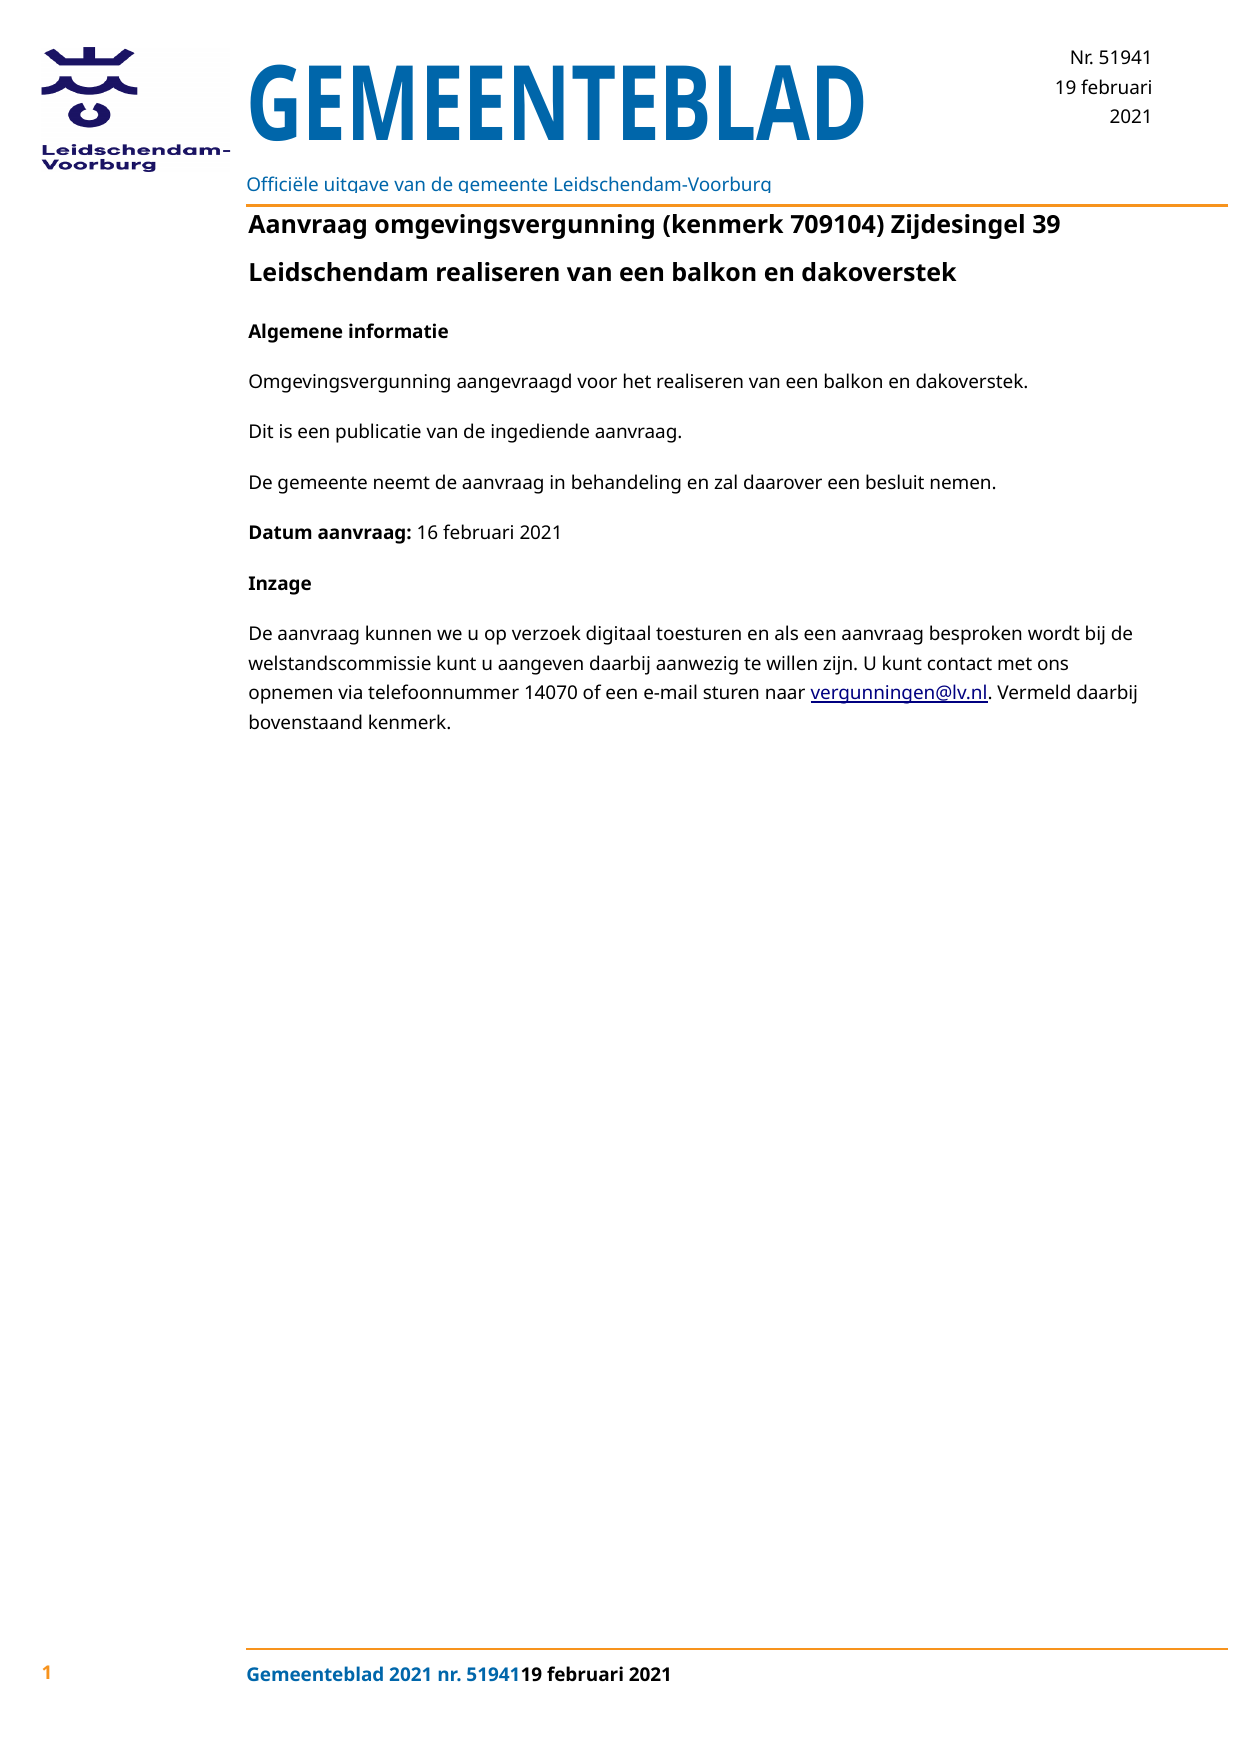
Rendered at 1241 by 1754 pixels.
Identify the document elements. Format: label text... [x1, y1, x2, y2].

text Datum aanvraag: 16 februari 2021 [248, 519, 1152, 545]
text De gemeente neemt de aanvraag in behandeling en zal daarover een besluit nemen. [248, 469, 1152, 495]
text De aanvraag kunnen we u op verzoek digitaal toesturen en als een aanvraag besproken wordt bij de welstandscommissie kunt u aangeven daarbij aanwezig te willen zijn. U kunt contact met ons opnemen via telefoonnummer 14070 of een e-mail sturen naar vergunningen@lv.nl. Vermeld daarbij bovenstaand kenmerk. [248, 620, 1152, 735]
text Inzage [248, 570, 1152, 596]
text Aanvraag omgevingsvergunning (kenmerk 709104) Zijdesingel 39 Leidschendam realiseren van een balkon en dakoverstek [248, 207, 1152, 288]
text Algemene informatie [248, 318, 1152, 344]
picture [41, 47, 231, 172]
text Dit is een publicatie van de ingediende aanvraag. [248, 419, 1152, 444]
text Omgevingsvergunning aangevraagd voor het realiseren van een balkon en dakoverstek. [248, 368, 1152, 394]
